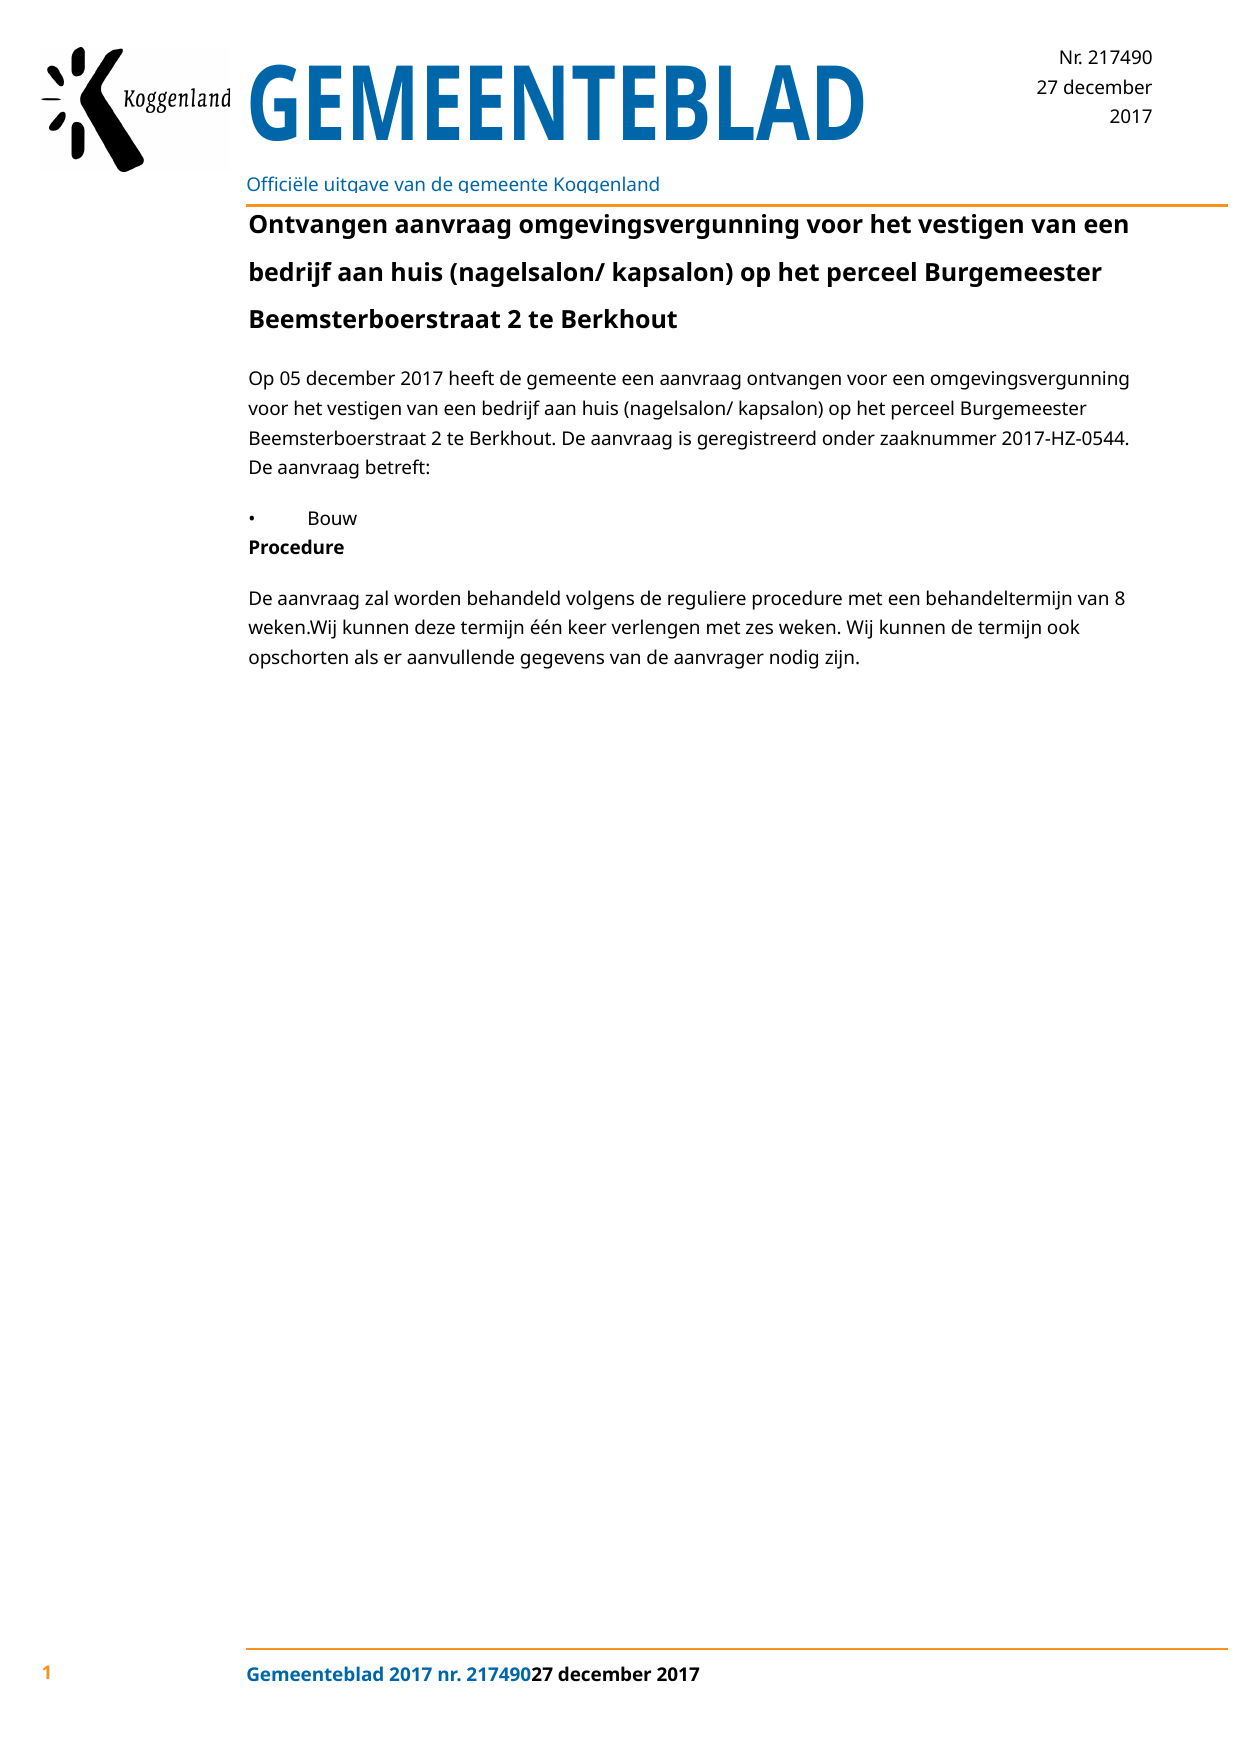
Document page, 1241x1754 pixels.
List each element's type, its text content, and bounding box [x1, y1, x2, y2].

picture [41, 47, 231, 172]
text De aanvraag zal worden behandeld volgens de reguliere procedure met een behandeltermijn van 8 weken.Wij kunnen deze termijn één keer verlengen met zes weken. Wij kunnen de termijn ook opschorten als er aanvullende gegevens van de aanvrager nodig zijn. [248, 585, 1152, 669]
text Ontvangen aanvraag omgevingsvergunning voor het vestigen van een bedrijf aan huis (nagelsalon/ kapsalon) op het perceel Burgemeester Beemsterboerstraat 2 te Berkhout [248, 207, 1152, 336]
list Bouw [248, 505, 1152, 530]
text Op 05 december 2017 heeft de gemeente een aanvraag ontvangen voor een omgevingsvergunning voor het vestigen van een bedrijf aan huis (nagelsalon/ kapsalon) op het perceel Burgemeester Beemsterboerstraat 2 te Berkhout. De aanvraag is geregistreerd onder zaaknummer 2017-HZ-0544. De aanvraag betreft: [248, 366, 1152, 480]
text Procedure [248, 534, 1152, 560]
